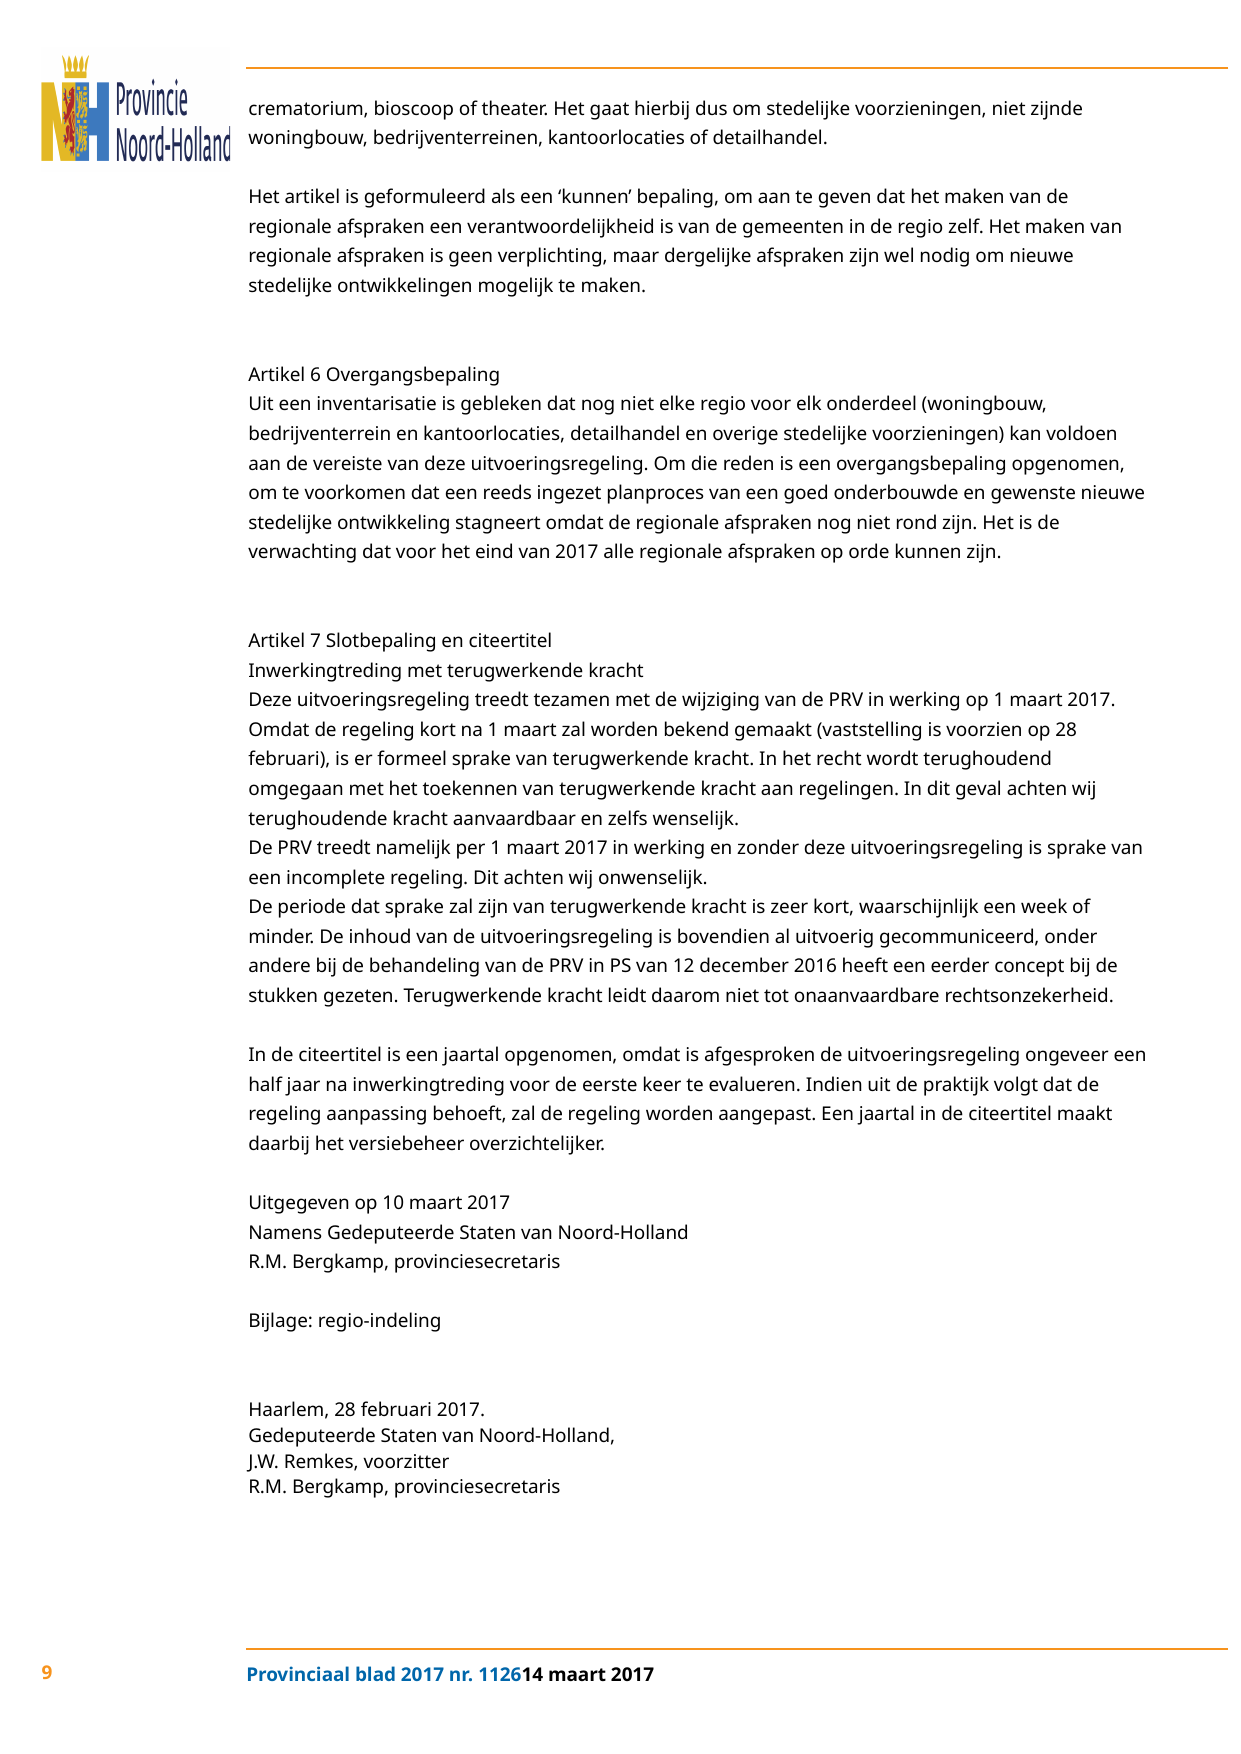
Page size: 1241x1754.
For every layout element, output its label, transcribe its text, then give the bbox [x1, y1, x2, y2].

text R.M. Bergkamp, provinciesecretaris [248, 1248, 1152, 1274]
text Inwerkingtreding met terugwerkende kracht [248, 657, 1152, 683]
text In de citeertitel is een jaartal opgenomen, omdat is afgesproken de uitvoeringsregeling ongeveer een half jaar na inwerkingtreding voor de eerste keer te evalueren. Indien uit de praktijk volgt dat de regeling aanpassing behoeft, zal de regeling worden aangepast. Een jaartal in de citeertitel maakt daarbij het versiebeheer overzichtelijker. [248, 1041, 1152, 1156]
text Het artikel is geformuleerd als een ‘kunnen’ bepaling, om aan te geven dat het maken van de regionale afspraken een verantwoordelijkheid is van de gemeenten in de regio zelf. Het maken van regionale afspraken is geen verplichting, maar dergelijke afspraken zijn wel nodig om nieuwe stedelijke ontwikkelingen mogelijk te maken. [248, 183, 1152, 298]
text Artikel 6 Overgangsbepaling [248, 361, 1152, 387]
text De PRV treedt namelijk per 1 maart 2017 in werking en zonder deze uitvoeringsregeling is sprake van een incomplete regeling. Dit achten wij onwenselijk. [248, 834, 1152, 890]
text Uitgegeven op 10 maart 2017 [248, 1189, 1152, 1215]
text Deze uitvoeringsregeling treedt tezamen met de wijziging van de PRV in werking op 1 maart 2017. Omdat de regeling kort na 1 maart zal worden bekend gemaakt (vaststelling is voorzien op 28 februari), is er formeel sprake van terugwerkende kracht. In het recht wordt terughoudend omgegaan met het toekennen van terugwerkende kracht aan regelingen. In dit geval achten wij terughoudende kracht aanvaardbaar en zelfs wenselijk. [248, 686, 1152, 831]
text Haarlem, 28 februari 2017. [248, 1396, 1152, 1422]
text De periode dat sprake zal zijn van terugwerkende kracht is zeer kort, waarschijnlijk een week of minder. De inhoud van de uitvoeringsregeling is bovendien al uitvoerig gecommuniceerd, onder andere bij de behandeling van de PRV in PS van 12 december 2016 heeft een eerder concept bij de stukken gezeten. Terugwerkende kracht leidt daarom niet tot onaanvaardbare rechtsonzekerheid. [248, 893, 1152, 1008]
picture [41, 47, 231, 172]
text Gedeputeerde Staten van Noord-Holland, [248, 1422, 1152, 1448]
text Namens Gedeputeerde Staten van Noord-Holland [248, 1219, 1152, 1245]
text Bijlage: regio-indeling [248, 1308, 1152, 1333]
text Uit een inventarisatie is gebleken dat nog niet elke regio voor elk onderdeel (woningbouw, bedrijventerrein en kantoorlocaties, detailhandel en overige stedelijke voorzieningen) kan voldoen aan de vereiste van deze uitvoeringsregeling. Om die reden is een overgangsbepaling opgenomen, om te voorkomen dat een reeds ingezet planproces van een goed onderbouwde en gewenste nieuwe stedelijke ontwikkeling stagneert omdat de regionale afspraken nog niet rond zijn. Het is de verwachting dat voor het eind van 2017 alle regionale afspraken op orde kunnen zijn. [248, 391, 1152, 564]
text R.M. Bergkamp, provinciesecretaris [248, 1474, 1152, 1499]
text crematorium, bioscoop of theater. Het gaat hierbij dus om stedelijke voorzieningen, niet zijnde woningbouw, bedrijventerreinen, kantoorlocaties of detailhandel. [248, 95, 1152, 150]
text Artikel 7 Slotbepaling en citeertitel [248, 627, 1152, 653]
text J.W. Remkes, voorzitter [248, 1448, 1152, 1474]
